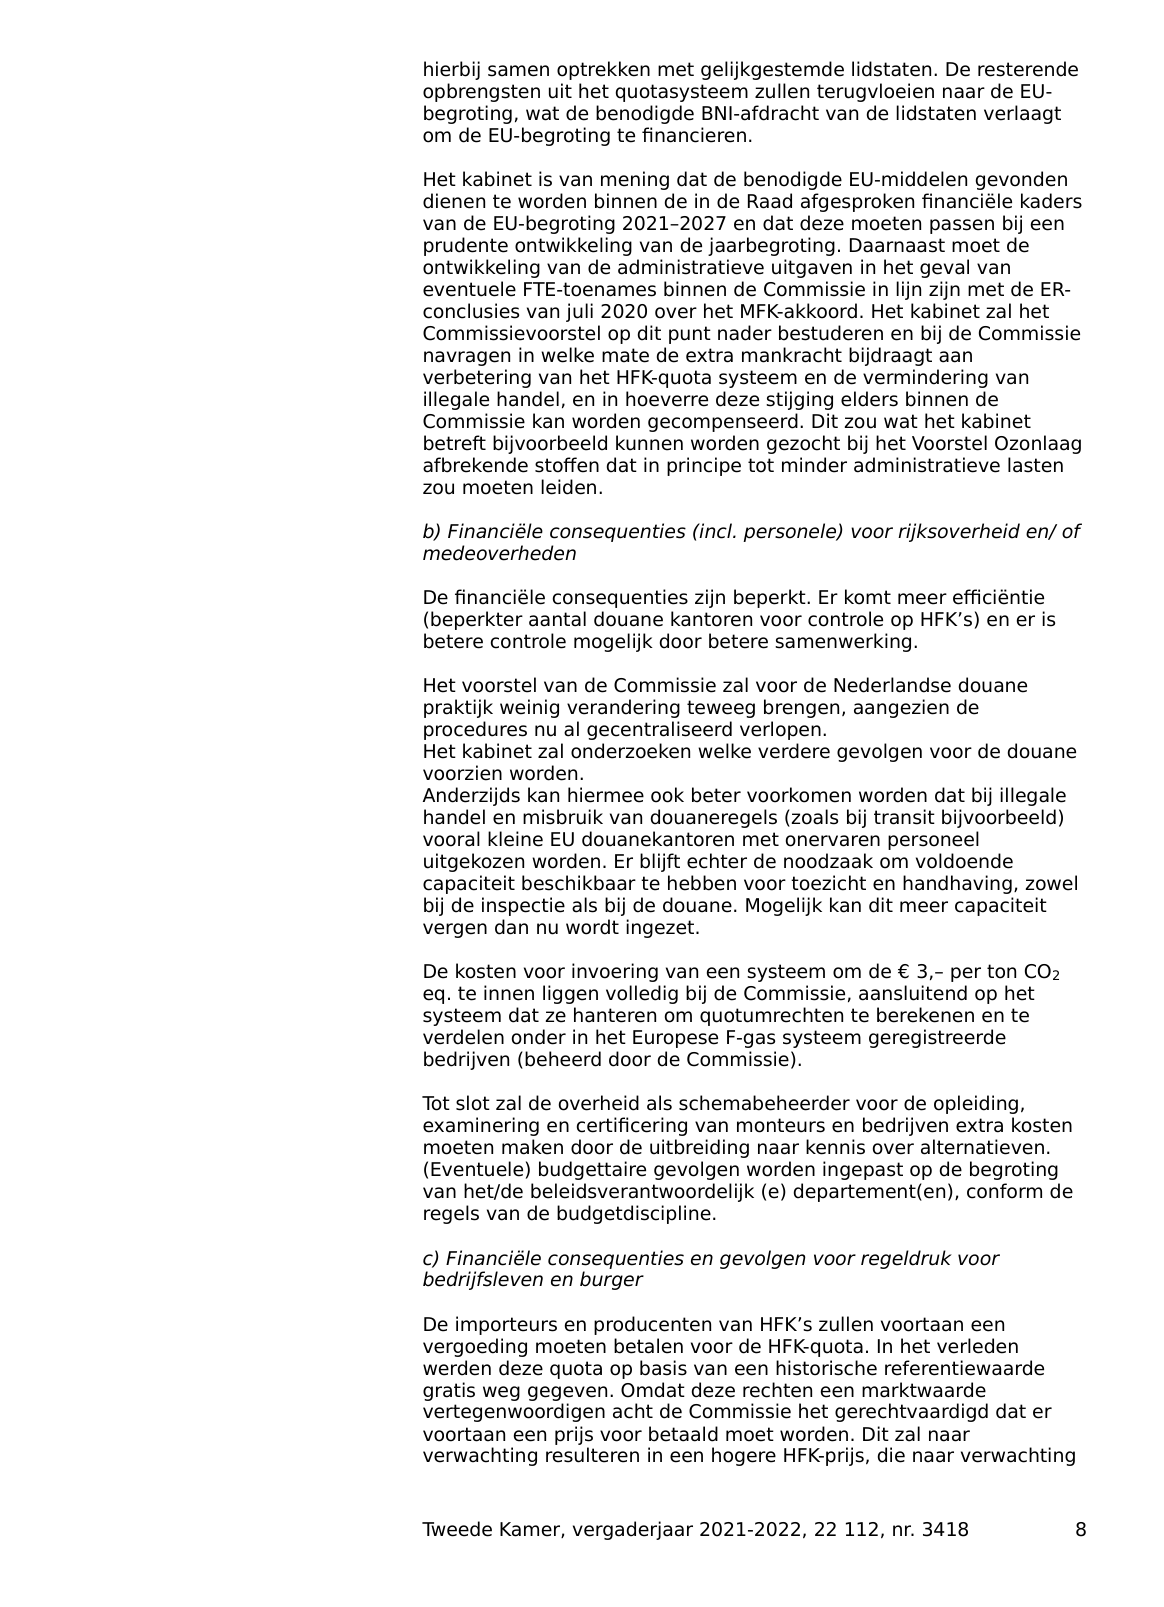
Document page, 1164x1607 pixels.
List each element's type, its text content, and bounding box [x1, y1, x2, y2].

text De importeurs en producenten van HFK’s zullen voortaan een vergoeding moeten betalen voor de HFK-quota. In het verleden werden deze quota op basis van een historische referentiewaarde gratis weg gegeven. Omdat deze rechten een marktwaarde vertegenwoordigen acht de Commissie het gerechtvaardigd dat er voortaan een prijs voor betaald moet worden. Dit zal naar verwachting resulteren in een hogere HFK-prijs, die naar verwachting [422, 1313, 1087, 1467]
text Het voorstel van de Commissie zal voor de Nederlandse douane praktijk weinig verandering teweeg brengen, aangezien de procedures nu al gecentraliseerd verlopen. [422, 675, 1087, 741]
text Het kabinet zal onderzoeken welke verdere gevolgen voor de douane voorzien worden. [422, 741, 1087, 785]
text Anderzijds kan hiermee ook beter voorkomen worden dat bij illegale handel en misbruik van douaneregels (zoals bij transit bijvoorbeeld) vooral kleine EU douanekantoren met onervaren personeel uitgekozen worden. Er blijft echter de noodzaak om voldoende capaciteit beschikbaar te hebben voor toezicht en handhaving, zowel bij de inspectie als bij de douane. Mogelijk kan dit meer capaciteit vergen dan nu wordt ingezet. [422, 785, 1087, 939]
text De financiële consequenties zijn beperkt. Er komt meer efficiëntie (beperkter aantal douane kantoren voor controle op HFK’s) en er is betere controle mogelijk door betere samenwerking. [422, 587, 1087, 653]
text hierbij samen optrekken met gelijkgestemde lidstaten. De resterende opbrengsten uit het quotasysteem zullen terugvloeien naar de EU-begroting, wat de benodigde BNI-afdracht van de lidstaten verlaagt om de EU-begroting te financieren. [422, 59, 1087, 147]
subtitle b) Financiële consequenties (incl. personele) voor rijksoverheid en/ of medeoverheden [422, 521, 1087, 565]
text Tot slot zal de overheid als schemabeheerder voor de opleiding, examinering en certificering van monteurs en bedrijven extra kosten moeten maken door de uitbreiding naar kennis over alternatieven. (Eventuele) budgettaire gevolgen worden ingepast op de begroting van het/de beleidsverantwoordelijk (e) departement(en), conform de regels van de budgetdiscipline. [422, 1093, 1087, 1225]
text De kosten voor invoering van een systeem om de € 3,– per ton CO2 eq. te innen liggen volledig bij de Commissie, aansluitend op het systeem dat ze hanteren om quotumrechten te berekenen en te verdelen onder in het Europese F-gas systeem geregistreerde bedrijven (beheerd door de Commissie). [422, 961, 1087, 1071]
text Het kabinet is van mening dat de benodigde EU-middelen gevonden dienen te worden binnen de in de Raad afgesproken financiële kaders van de EU-begroting 2021–2027 en dat deze moeten passen bij een prudente ontwikkeling van de jaarbegroting. Daarnaast moet de ontwikkeling van de administratieve uitgaven in het geval van eventuele FTE-toenames binnen de Commissie in lijn zijn met de ER-conclusies van juli 2020 over het MFK-akkoord. Het kabinet zal het Commissievoorstel op dit punt nader bestuderen en bij de Commissie navragen in welke mate de extra mankracht bijdraagt aan verbetering van het HFK-quota systeem en de vermindering van illegale handel, en in hoeverre deze stijging elders binnen de Commissie kan worden gecompenseerd. Dit zou wat het kabinet betreft bijvoorbeeld kunnen worden gezocht bij het Voorstel Ozonlaag afbrekende stoffen dat in principe tot minder administratieve lasten zou moeten leiden. [422, 169, 1087, 499]
subtitle c) Financiële consequenties en gevolgen voor regeldruk voor bedrijfsleven en burger [422, 1247, 1087, 1291]
